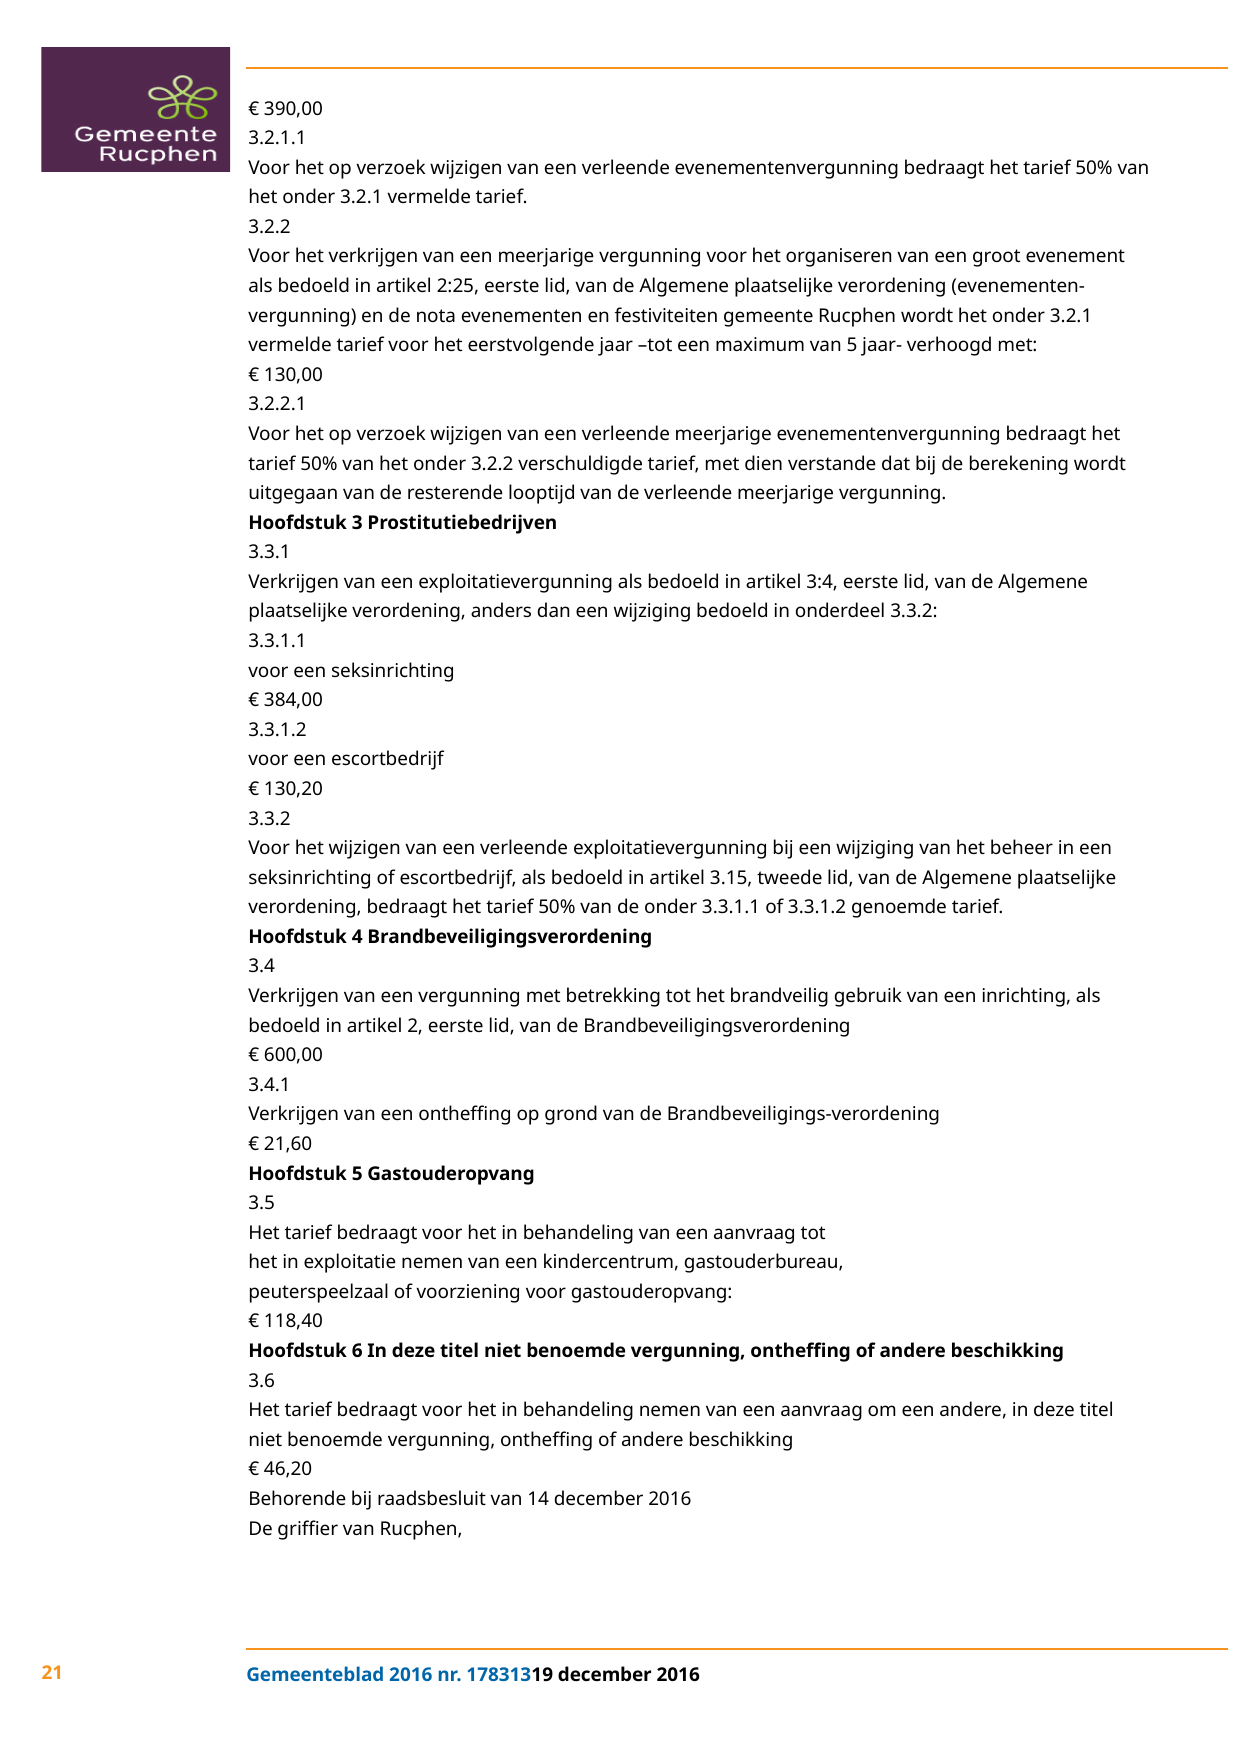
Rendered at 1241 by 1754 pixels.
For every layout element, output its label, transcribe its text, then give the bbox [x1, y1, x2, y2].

text het in exploitatie nemen van een kindercentrum, gastouderbureau, [248, 1248, 1152, 1274]
text € 118,40 [248, 1308, 1152, 1333]
text Hoofdstuk 4 Brandbeveiligingsverordening [248, 923, 1152, 949]
text Verkrijgen van een vergunning met betrekking tot het brandveilig gebruik van een inrichting, als bedoeld in artikel 2, eerste lid, van de Brandbeveiligingsverordening [248, 982, 1152, 1038]
text € 21,60 [248, 1130, 1152, 1156]
text Hoofdstuk 3 Prostitutiebedrijven [248, 509, 1152, 535]
text 3.5 [248, 1189, 1152, 1215]
text Hoofdstuk 6 In deze titel niet benoemde vergunning, ontheffing of andere beschikking [248, 1337, 1152, 1363]
text 3.4.1 [248, 1071, 1152, 1097]
text Verkrijgen van een ontheffing op grond van de Brandbeveiligings-verordening [248, 1101, 1152, 1126]
text peuterspeelzaal of voorziening voor gastouderopvang: [248, 1278, 1152, 1304]
text € 384,00 [248, 686, 1152, 712]
text € 46,20 [248, 1456, 1152, 1481]
text € 600,00 [248, 1041, 1152, 1067]
text 3.6 [248, 1367, 1152, 1393]
text 3.3.2 [248, 805, 1152, 831]
text € 390,00 [248, 95, 1152, 121]
text Hoofdstuk 5 Gastouderopvang [248, 1160, 1152, 1186]
text voor een escortbedrijf [248, 746, 1152, 771]
text € 130,20 [248, 775, 1152, 801]
text € 130,00 [248, 361, 1152, 387]
picture [41, 47, 231, 172]
text 3.3.1.1 [248, 627, 1152, 653]
text 3.3.1.2 [248, 716, 1152, 742]
text 3.2.2.1 [248, 391, 1152, 416]
text Het tarief bedraagt voor het in behandeling nemen van een aanvraag om een andere, in deze titel niet benoemde vergunning, ontheffing of andere beschikking [248, 1396, 1152, 1452]
text Voor het wijzigen van een verleende exploitatievergunning bij een wijziging van het beheer in een seksinrichting of escortbedrijf, als bedoeld in artikel 3.15, tweede lid, van de Algemene plaatselijke verordening, bedraagt het tarief 50% van de onder 3.3.1.1 of 3.3.1.2 genoemde tarief. [248, 834, 1152, 919]
text 3.2.2 [248, 213, 1152, 239]
text 3.2.1.1 [248, 124, 1152, 150]
text 3.4 [248, 953, 1152, 978]
text Verkrijgen van een exploitatievergunning als bedoeld in artikel 3:4, eerste lid, van de Algemene plaatselijke verordening, anders dan een wijziging bedoeld in onderdeel 3.3.2: [248, 568, 1152, 623]
text Voor het verkrijgen van een meerjarige vergunning voor het organiseren van een groot evenement als bedoeld in artikel 2:25, eerste lid, van de Algemene plaatselijke verordening (evenementen-vergunning) en de nota evenementen en festiviteiten gemeente Rucphen wordt het onder 3.2.1 vermelde tarief voor het eerstvolgende jaar –tot een maximum van 5 jaar- verhoogd met: [248, 243, 1152, 357]
text 3.3.1 [248, 538, 1152, 564]
text Voor het op verzoek wijzigen van een verleende meerjarige evenementenvergunning bedraagt het tarief 50% van het onder 3.2.2 verschuldigde tarief, met dien verstande dat bij de berekening wordt uitgegaan van de resterende looptijd van de verleende meerjarige vergunning. [248, 420, 1152, 505]
text voor een seksinrichting [248, 657, 1152, 683]
text Behorende bij raadsbesluit van 14 december 2016 [248, 1485, 1152, 1511]
text Voor het op verzoek wijzigen van een verleende evenementenvergunning bedraagt het tarief 50% van het onder 3.2.1 vermelde tarief. [248, 154, 1152, 209]
text De griffier van Rucphen, [248, 1515, 1152, 1541]
text Het tarief bedraagt voor het in behandeling van een aanvraag tot [248, 1219, 1152, 1245]
